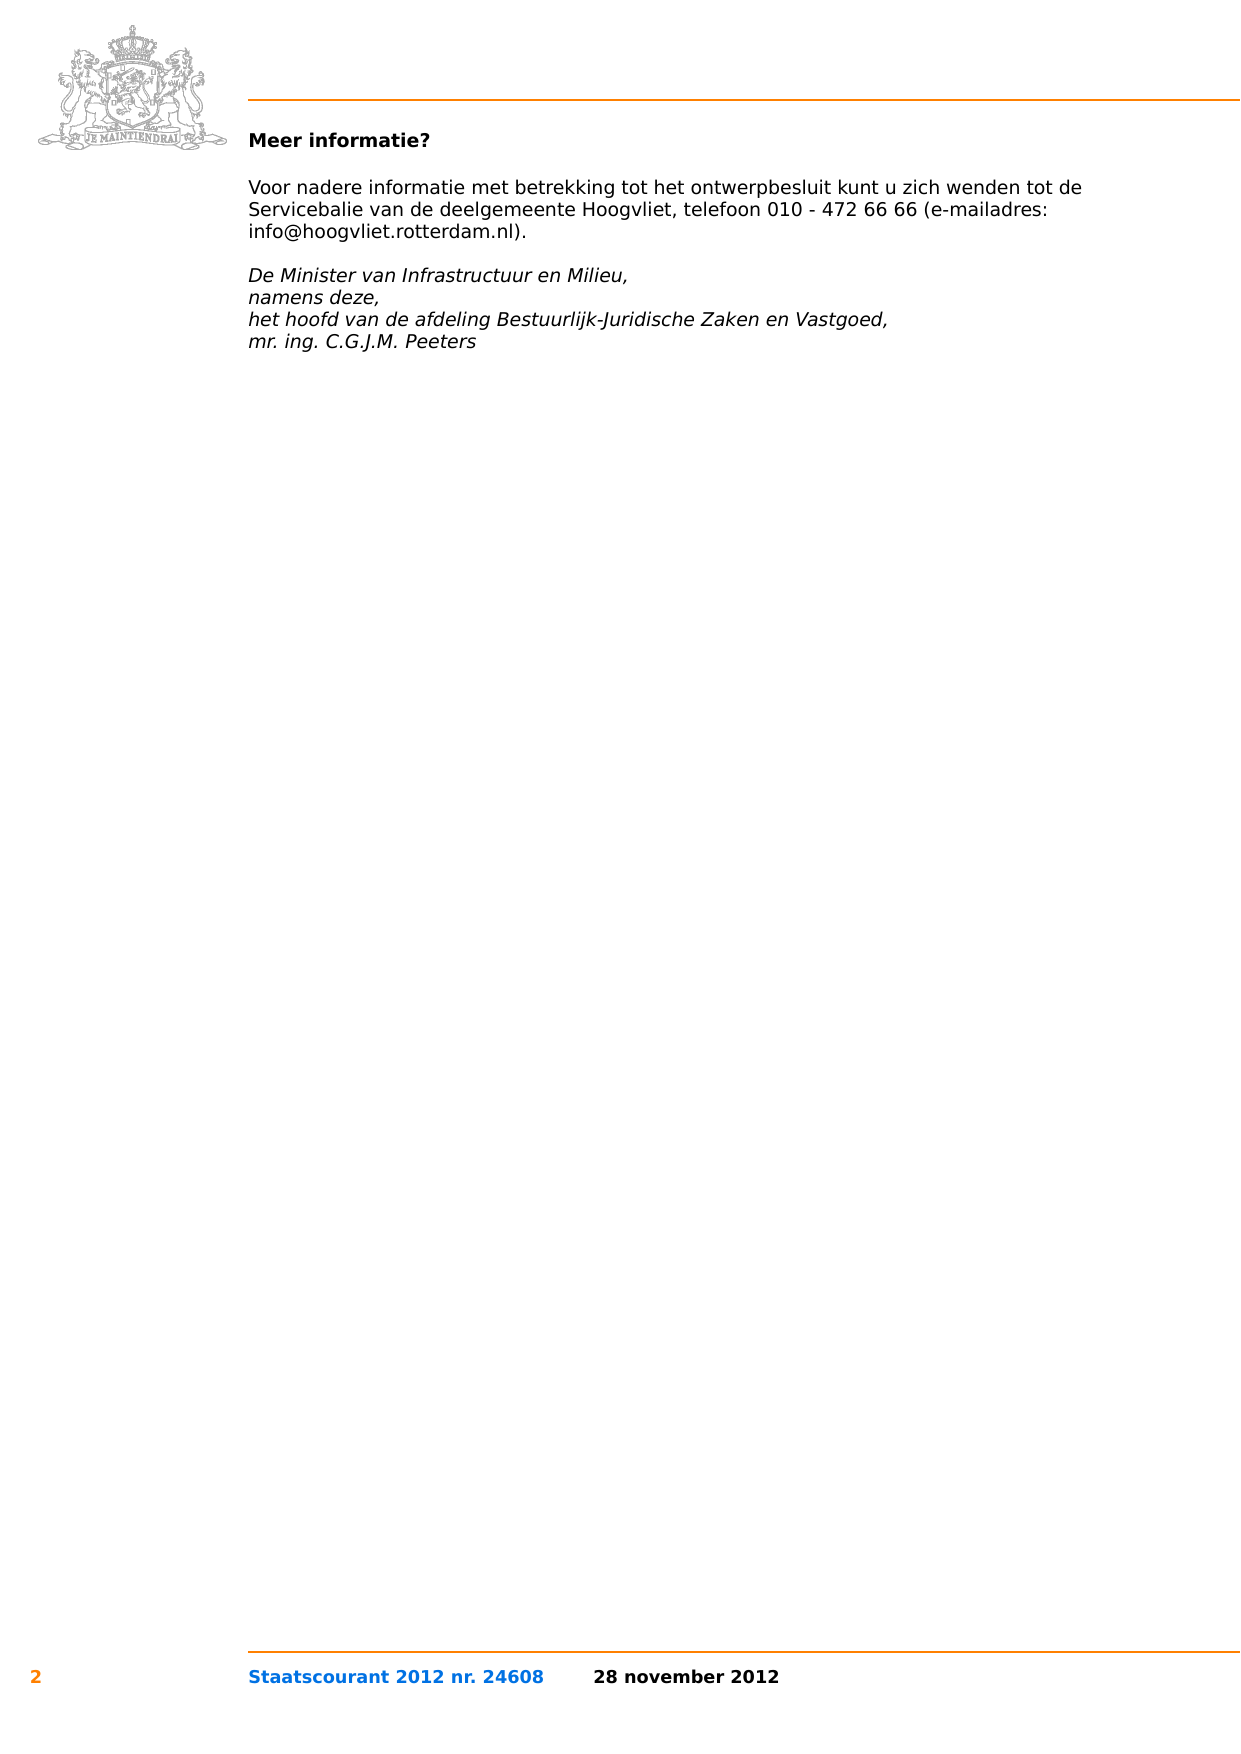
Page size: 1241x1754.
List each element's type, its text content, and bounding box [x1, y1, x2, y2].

text Voor nadere informatie met betrekking tot het ontwerpbesluit kunt u zich wenden tot de Servicebalie van de deelgemeente Hoogvliet, telefoon 010 - 472 66 66 (e-mailadres: info@hoogvliet.rotterdam.nl). [248, 177, 1163, 243]
picture [38, 25, 227, 150]
subtitle Meer informatie? [248, 130, 1163, 152]
text De Minister van Infrastructuur en Milieu, namens deze, het hoofd van de afdeling Bestuurlijk-Juridische Zaken en Vastgoed, mr. ing. C.G.J.M. Peeters [248, 265, 1163, 353]
